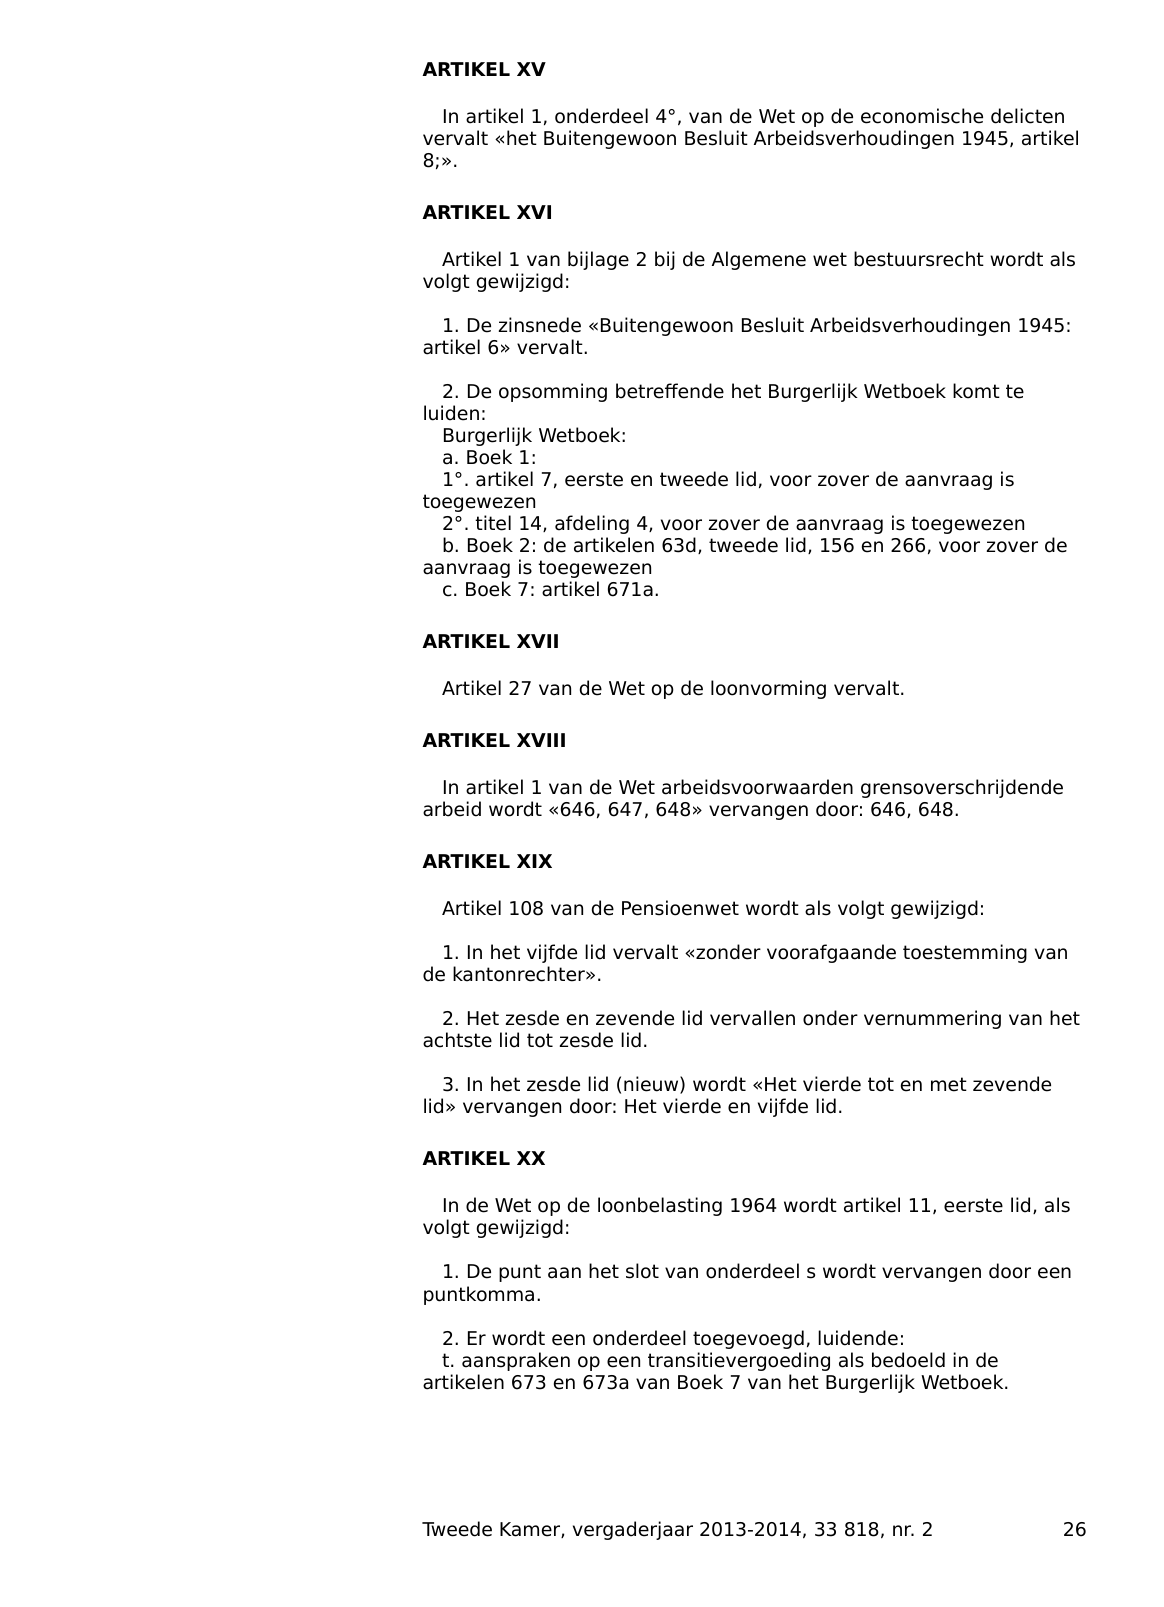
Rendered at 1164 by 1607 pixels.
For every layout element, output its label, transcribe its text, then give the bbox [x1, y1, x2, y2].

text a. Boek 1: [422, 447, 1087, 469]
text Artikel 1 van bijlage 2 bij de Algemene wet bestuursrecht wordt als volgt gewijzigd: [422, 249, 1087, 293]
subtitle ARTIKEL XVI [422, 202, 1087, 224]
text t. aanspraken op een transitievergoeding als bedoeld in de artikelen 673 en 673a van Boek 7 van het Burgerlijk Wetboek. [422, 1349, 1087, 1393]
text Burgerlijk Wetboek: [422, 425, 1087, 447]
text 1. In het vijfde lid vervalt «zonder voorafgaande toestemming van de kantonrechter». [422, 942, 1087, 986]
text b. Boek 2: de artikelen 63d, tweede lid, 156 en 266, voor zover de aanvraag is toegewezen [422, 535, 1087, 579]
text In artikel 1 van de Wet arbeidsvoorwaarden grensoverschrijdende arbeid wordt «646, 647, 648» vervangen door: 646, 648. [422, 777, 1087, 821]
text 2. Het zesde en zevende lid vervallen onder vernummering van het achtste lid tot zesde lid. [422, 1008, 1087, 1052]
text 3. In het zesde lid (nieuw) wordt «Het vierde tot en met zevende lid» vervangen door: Het vierde en vijfde lid. [422, 1074, 1087, 1118]
text c. Boek 7: artikel 671a. [422, 579, 1087, 601]
text In de Wet op de loonbelasting 1964 wordt artikel 11, eerste lid, als volgt gewijzigd: [422, 1195, 1087, 1239]
text 1°. artikel 7, eerste en tweede lid, voor zover de aanvraag is toegewezen [422, 469, 1087, 513]
subtitle ARTIKEL XIX [422, 851, 1087, 873]
text Artikel 27 van de Wet op de loonvorming vervalt. [422, 678, 1087, 700]
text 1. De zinsnede «Buitengewoon Besluit Arbeidsverhoudingen 1945: artikel 6» vervalt. [422, 315, 1087, 359]
subtitle ARTIKEL XX [422, 1148, 1087, 1170]
text Artikel 108 van de Pensioenwet wordt als volgt gewijzigd: [422, 898, 1087, 920]
subtitle ARTIKEL XVIII [422, 730, 1087, 752]
text 2. Er wordt een onderdeel toegevoegd, luidende: [422, 1328, 1087, 1349]
text In artikel 1, onderdeel 4°, van de Wet op de economische delicten vervalt «het Buitengewoon Besluit Arbeidsverhoudingen 1945, artikel 8;». [422, 106, 1087, 172]
text 2°. titel 14, afdeling 4, voor zover de aanvraag is toegewezen [422, 513, 1087, 535]
text 1. De punt aan het slot van onderdeel s wordt vervangen door een puntkomma. [422, 1261, 1087, 1305]
text 2. De opsomming betreffende het Burgerlijk Wetboek komt te luiden: [422, 381, 1087, 425]
subtitle ARTIKEL XV [422, 59, 1087, 81]
subtitle ARTIKEL XVII [422, 631, 1087, 653]
